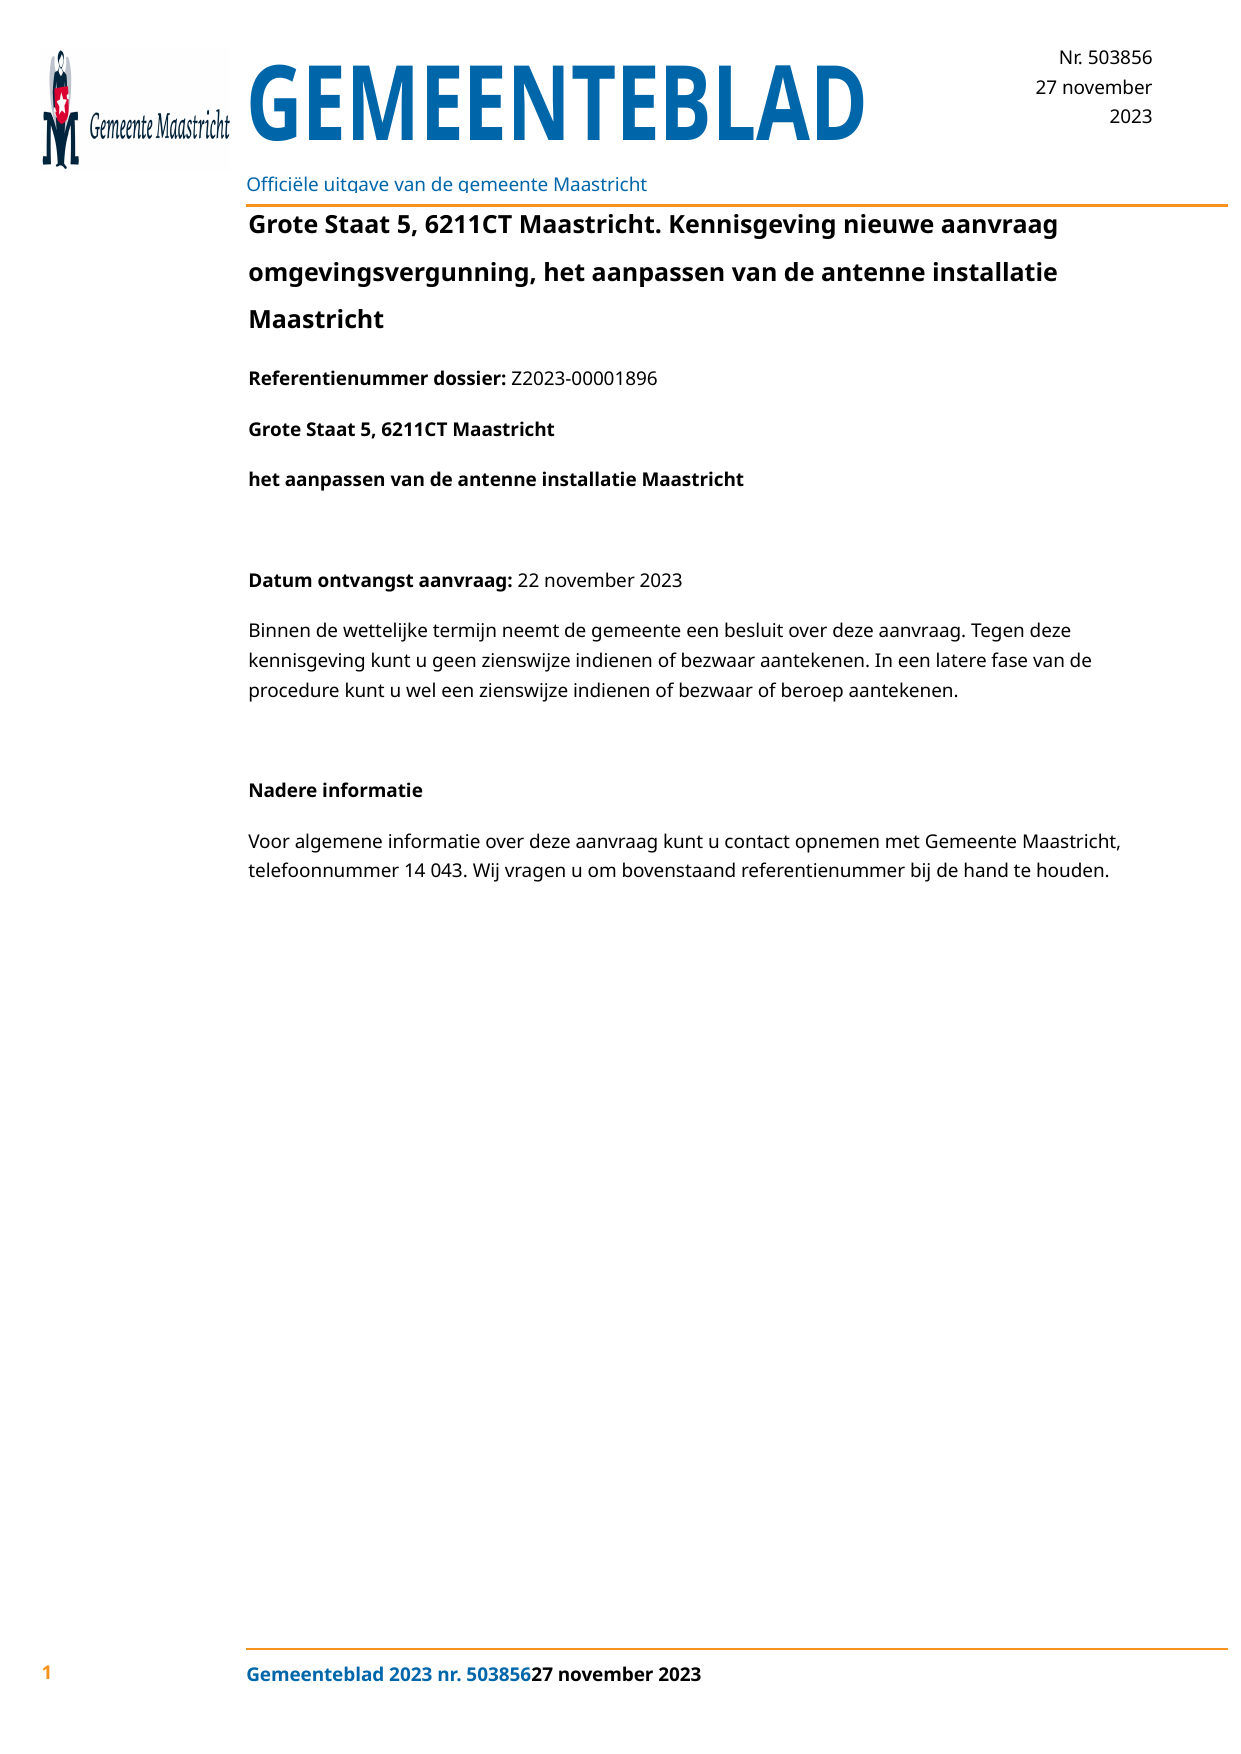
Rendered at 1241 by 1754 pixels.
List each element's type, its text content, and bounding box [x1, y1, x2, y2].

text Referentienummer dossier: Z2023-00001896 [248, 366, 1152, 391]
text Binnen de wettelijke termijn neemt de gemeente een besluit over deze aanvraag. Tegen deze kennisgeving kunt u geen zienswijze indienen of bezwaar aantekenen. In een latere fase van de procedure kunt u wel een zienswijze indienen of bezwaar of beroep aantekenen. [248, 618, 1152, 702]
text Grote Staat 5, 6211CT Maastricht [248, 416, 1152, 442]
text Grote Staat 5, 6211CT Maastricht. Kennisgeving nieuwe aanvraag omgevingsvergunning, het aanpassen van de antenne installatie Maastricht [248, 207, 1152, 336]
text Datum ontvangst aanvraag: 22 november 2023 [248, 567, 1152, 593]
text het aanpassen van de antenne installatie Maastricht [248, 466, 1152, 492]
text Nadere informatie [248, 778, 1152, 803]
picture [41, 47, 231, 172]
text Voor algemene informatie over deze aanvraag kunt u contact opnemen met Gemeente Maastricht, telefoonnummer 14 043. Wij vragen u om bovenstaand referentienummer bij de hand te houden. [248, 828, 1152, 883]
